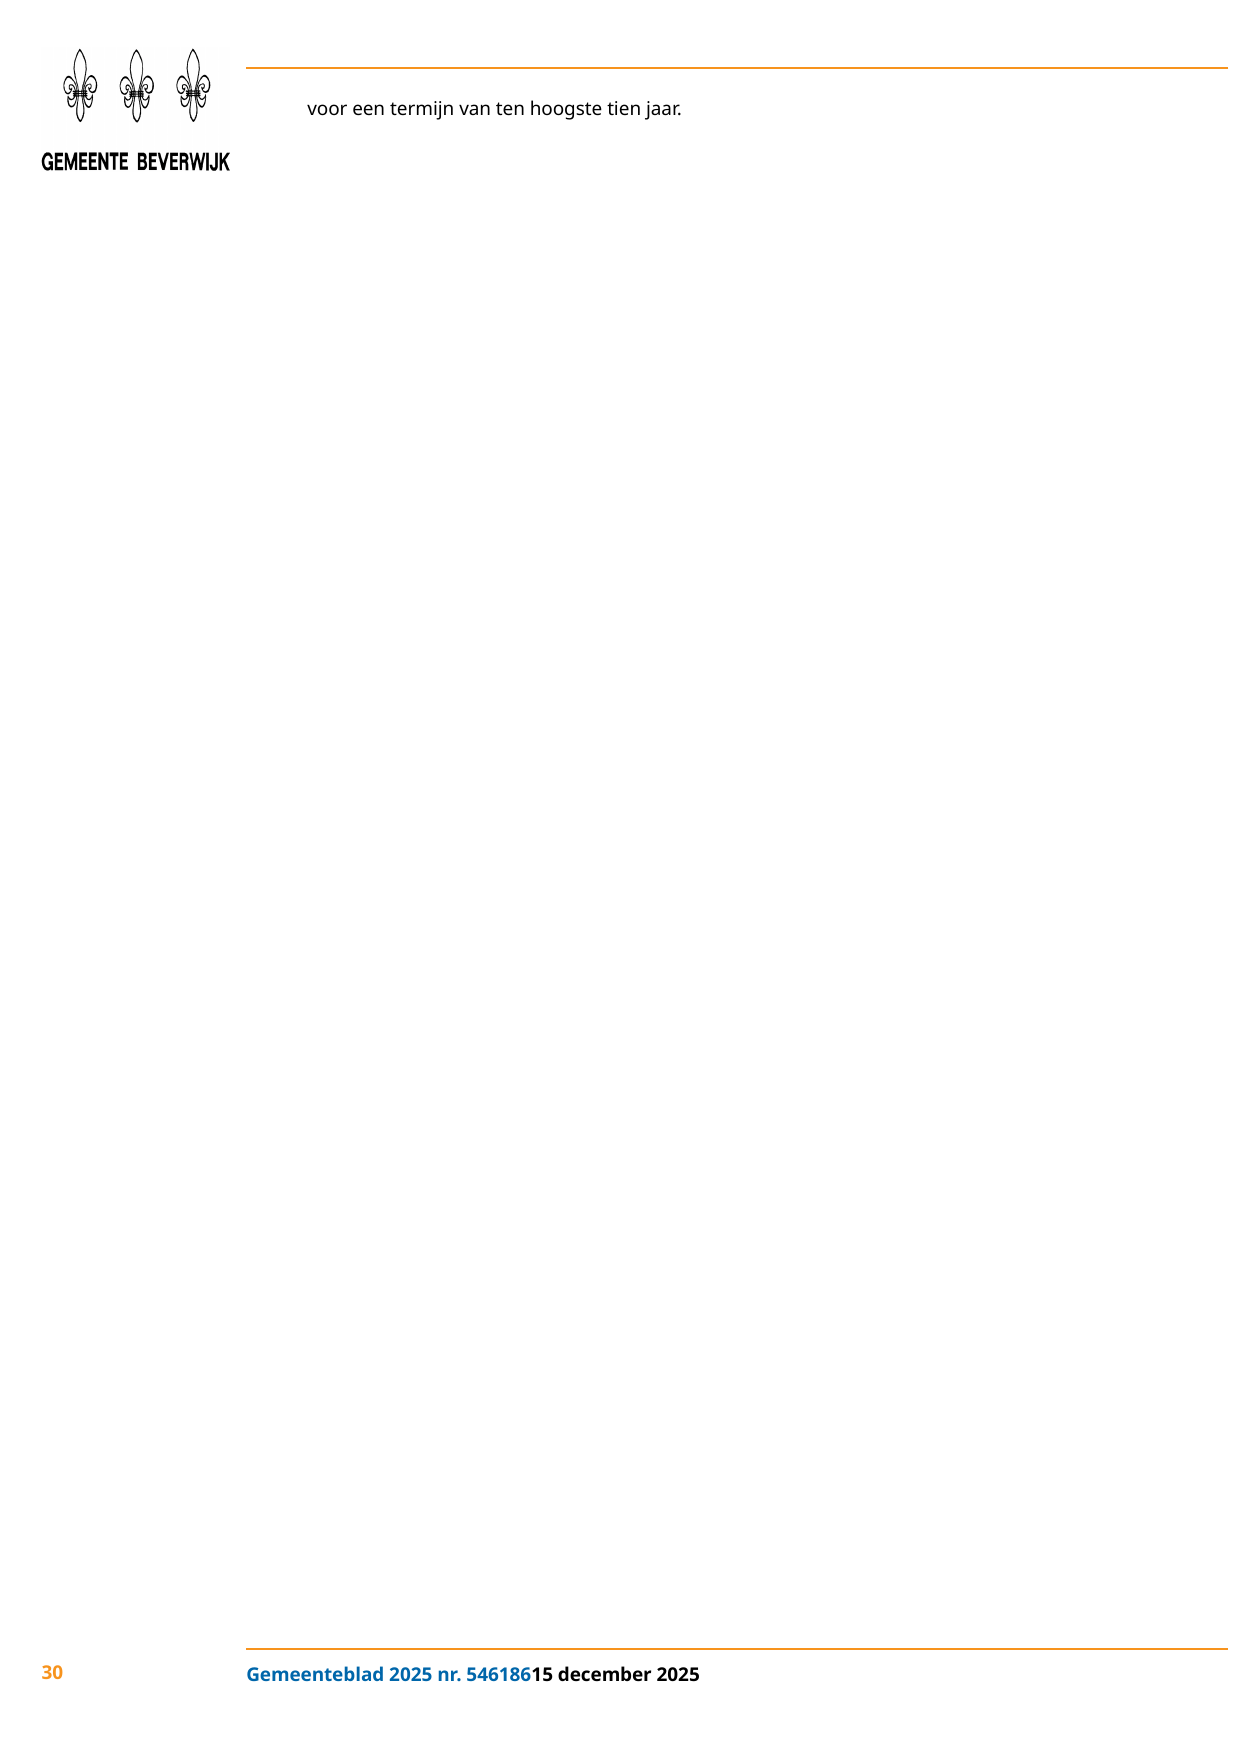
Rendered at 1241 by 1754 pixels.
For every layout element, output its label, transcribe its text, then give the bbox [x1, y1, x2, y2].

list voor een termijn van ten hoogste tien jaar. [248, 95, 1152, 121]
picture [41, 47, 231, 172]
